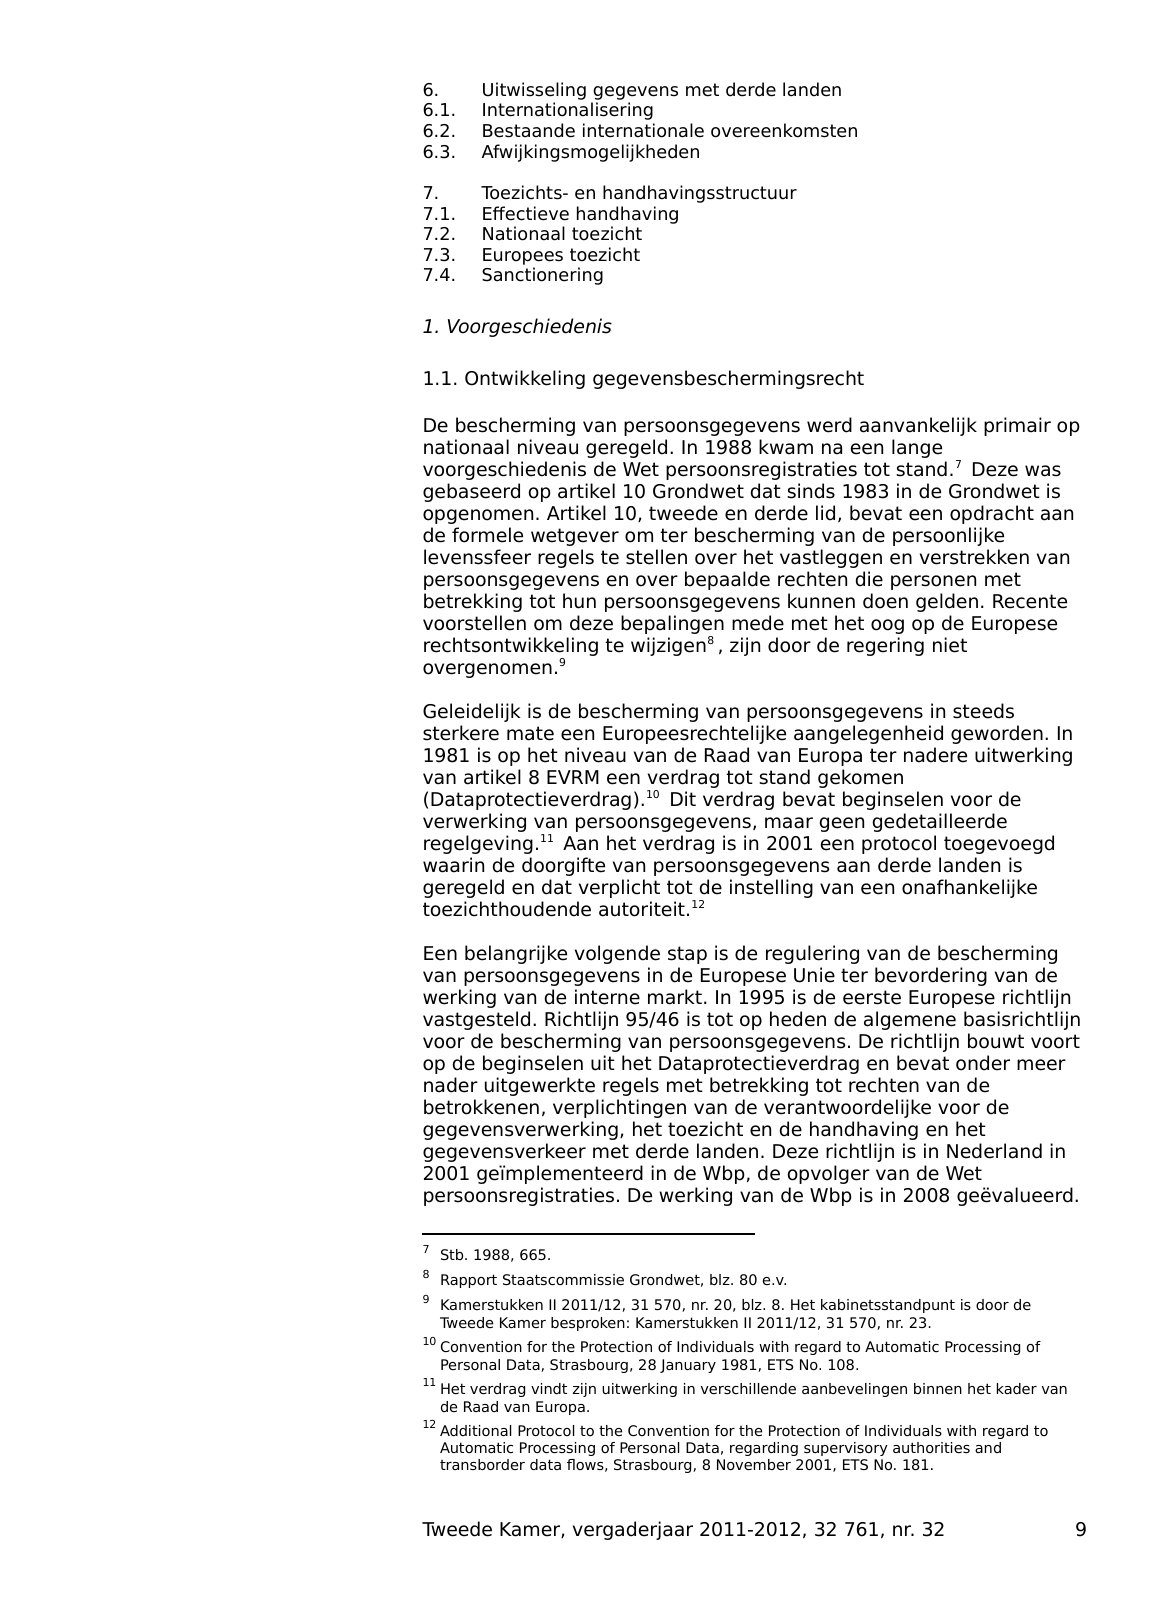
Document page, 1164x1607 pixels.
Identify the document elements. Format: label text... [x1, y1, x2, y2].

table_cell Bestaande internationale overeenkomsten [475, 121, 1087, 142]
table_cell [475, 59, 1087, 80]
table_cell 7.2. [422, 224, 475, 245]
table_cell 6.2. [422, 121, 475, 142]
text Stb. 1988, 665. [422, 1243, 1087, 1265]
table_cell Toezichts- en handhavingsstructuur [475, 183, 1087, 203]
text Convention for the Protection of Individuals with regard to Automatic Processing of Personal Data, Strasbourg, 28 January 1981, ETS No. 108. [422, 1335, 1087, 1374]
subtitle 1.1. Ontwikkeling gegevensbeschermingsrecht [422, 368, 1087, 390]
table_cell Nationaal toezicht [475, 224, 1087, 245]
table_cell [422, 59, 475, 80]
table_cell 7. [422, 183, 475, 203]
table_cell Uitwisseling gegevens met derde landen [475, 80, 1087, 100]
table_cell 7.4. [422, 265, 475, 286]
text Kamerstukken II 2011/12, 31 570, nr. 20, blz. 8. Het kabinetsstandpunt is door de Tweede Kamer besproken: Kamerstukken II 2011/12, 31 570, nr. 23. [422, 1293, 1087, 1332]
table_cell [475, 162, 1087, 183]
table_cell 6.1. [422, 100, 475, 121]
table_cell Internationalisering [475, 100, 1087, 121]
text Rapport Staatscommissie Grondwet, blz. 80 e.v. [422, 1268, 1087, 1290]
text Geleidelijk is de bescherming van persoonsgegevens in steeds sterkere mate een Europeesrechtelijke aangelegenheid geworden. In 1981 is op het niveau van de Raad van Europa ter nadere uitwerking van artikel 8 EVRM een verdrag tot stand gekomen (Dataprotectieverdrag). Dit verdrag bevat beginselen voor de verwerking van persoonsgegevens, maar geen gedetailleerde regelgeving. Aan het verdrag is in 2001 een protocol toegevoegd waarin de doorgifte van persoonsgegevens aan derde landen is geregeld en dat verplicht tot de instelling van een onafhankelijke toezichthoudende autoriteit. [422, 701, 1087, 921]
table_cell 7.3. [422, 245, 475, 265]
table_cell Europees toezicht [475, 245, 1087, 265]
text De bescherming van persoonsgegevens werd aanvankelijk primair op nationaal niveau geregeld. In 1988 kwam na een lange voorgeschiedenis de Wet persoonsregistraties tot stand. Deze was gebaseerd op artikel 10 Grondwet dat sinds 1983 in de Grondwet is opgenomen. Artikel 10, tweede en derde lid, bevat een opdracht aan de formele wetgever om ter bescherming van de persoonlijke levenssfeer regels te stellen over het vastleggen en verstrekken van persoonsgegevens en over bepaalde rechten die personen met betrekking tot hun persoonsgegevens kunnen doen gelden. Recente voorstellen om deze bepalingen mede met het oog op de Europese rechtsontwikkeling te wijzigen, zijn door de regering niet overgenomen. [422, 415, 1087, 679]
subtitle 1. Voorgeschiedenis [422, 316, 1087, 338]
table_cell 6. [422, 80, 475, 100]
text Een belangrijke volgende stap is de regulering van de bescherming van persoonsgegevens in de Europese Unie ter bevordering van de werking van de interne markt. In 1995 is de eerste Europese richtlijn vastgesteld. Richtlijn 95/46 is tot op heden de algemene basisrichtlijn voor de bescherming van persoonsgegevens. De richtlijn bouwt voort op de beginselen uit het Dataprotectieverdrag en bevat onder meer nader uitgewerkte regels met betrekking tot rechten van de betrokkenen, verplichtingen van de verantwoordelijke voor de gegevensverwerking, het toezicht en de handhaving en het gegevensverkeer met derde landen. Deze richtlijn is in Nederland in 2001 geïmplementeerd in de Wbp, de opvolger van de Wet persoonsregistraties. De werking van de Wbp is in 2008 geëvalueerd. [422, 943, 1087, 1207]
table_cell Afwijkingsmogelijkheden [475, 142, 1087, 162]
table_cell 6.3. [422, 142, 475, 162]
table_cell 7.1. [422, 204, 475, 224]
text Het verdrag vindt zijn uitwerking in verschillende aanbevelingen binnen het kader van de Raad van Europa. [422, 1377, 1087, 1416]
table_cell Effectieve handhaving [475, 204, 1087, 224]
table_cell [422, 162, 475, 183]
table_cell Sanctionering [475, 265, 1087, 286]
text Additional Protocol to the Convention for the Protection of Individuals with regard to Automatic Processing of Personal Data, regarding supervisory authorities and transborder data flows, Strasbourg, 8 November 2001, ETS No. 181. [422, 1418, 1087, 1474]
